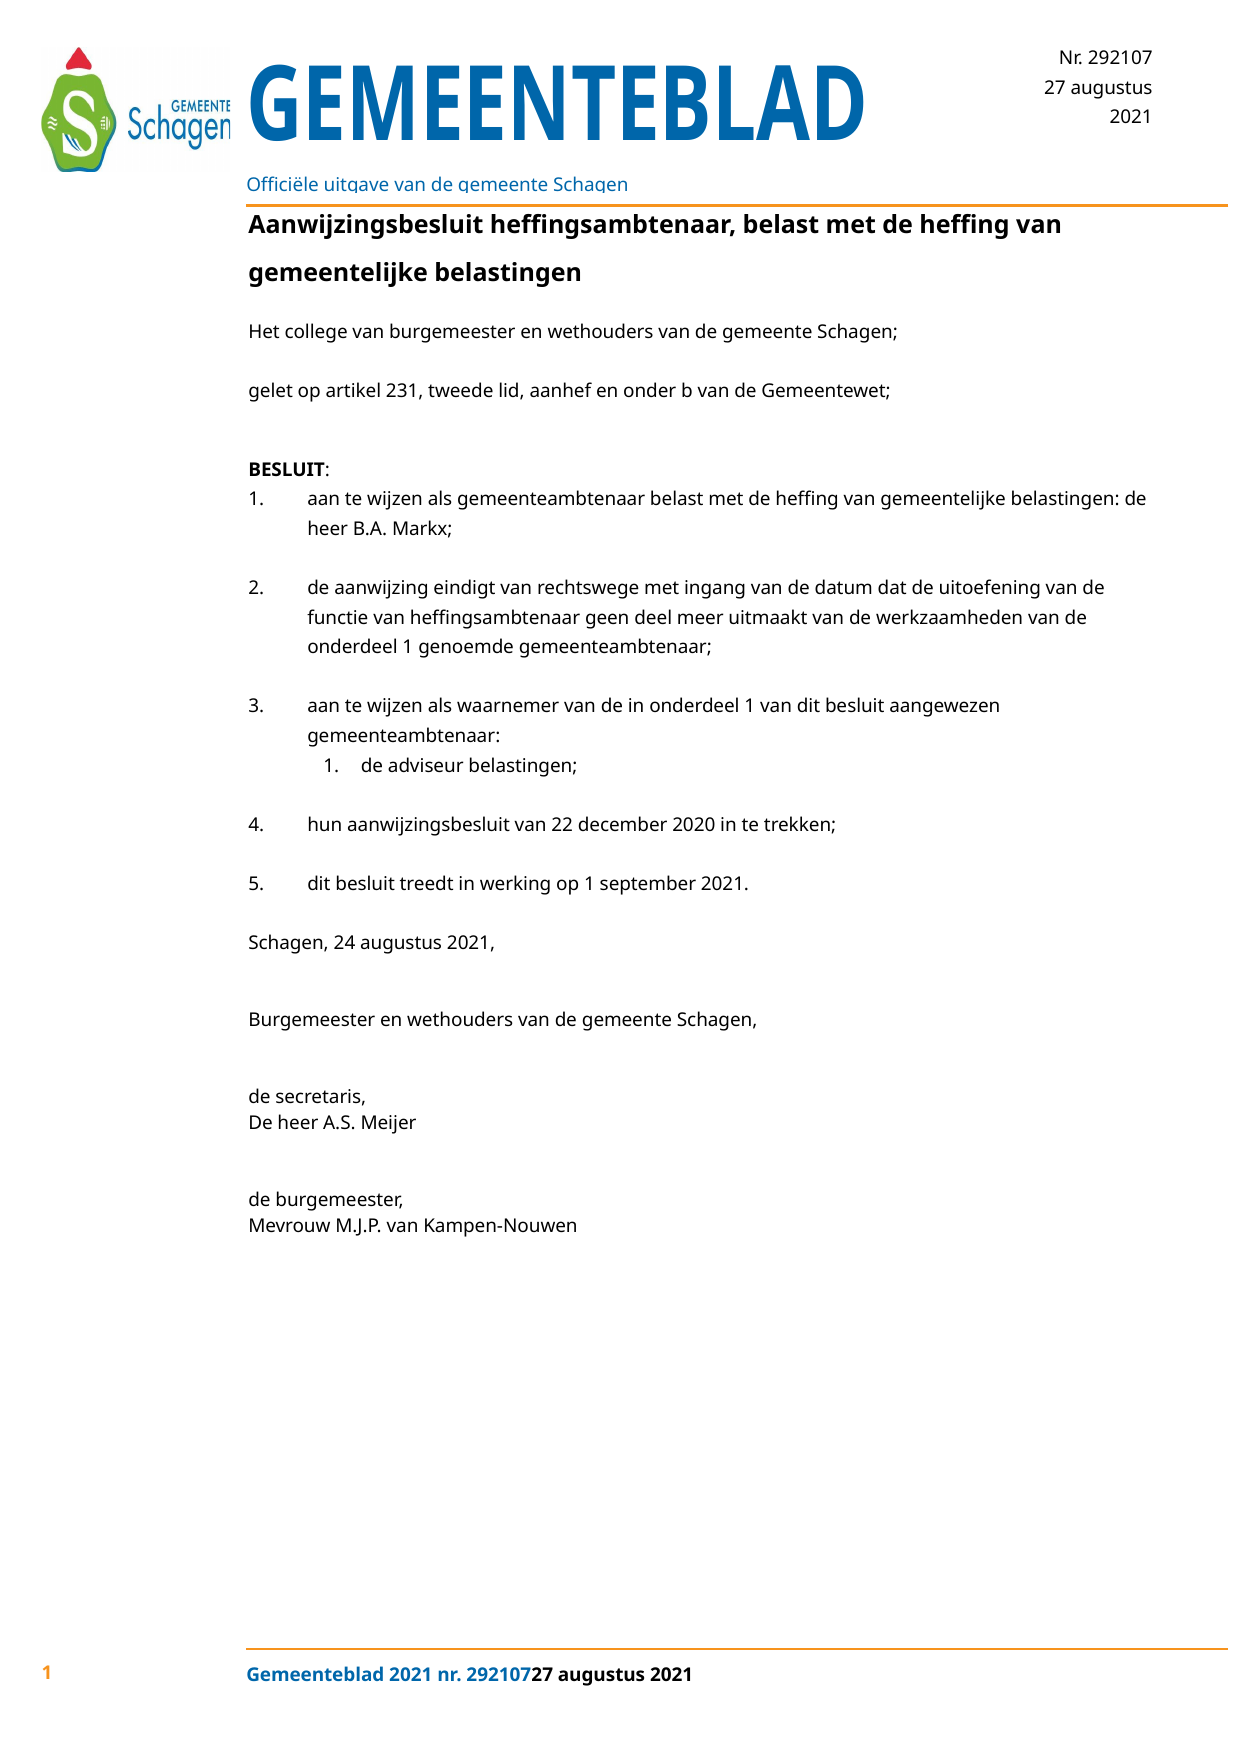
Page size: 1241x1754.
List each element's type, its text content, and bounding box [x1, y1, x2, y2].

list aan te wijzen als gemeenteambtenaar belast met de heffing van gemeentelijke belastingen: de heer B.A. Markx; [248, 486, 1152, 541]
list hun aanwijzingsbesluit van 22 december 2020 in te trekken; [248, 811, 1152, 837]
picture [41, 47, 231, 172]
text gelet op artikel 231, tweede lid, aanhef en onder b van de Gemeentewet; [248, 377, 1152, 403]
list de aanwijzing eindigt van rechtswege met ingang van de datum dat de uitoefening van de functie van heffingsambtenaar geen deel meer uitmaakt van de werkzaamheden van de onderdeel 1 genoemde gemeenteambtenaar; [248, 574, 1152, 659]
text Burgemeester en wethouders van de gemeente Schagen, [248, 1006, 1152, 1032]
list de adviseur belastingen; [323, 752, 1152, 777]
text Mevrouw M.J.P. van Kampen-Nouwen [248, 1212, 1152, 1238]
text Schagen, 24 augustus 2021, [248, 929, 1152, 955]
text de burgemeester, [248, 1187, 1152, 1212]
text de secretaris, [248, 1084, 1152, 1109]
text Aanwijzingsbesluit heffingsambtenaar, belast met de heffing van gemeentelijke belastingen [248, 207, 1152, 288]
text Het college van burgemeester en wethouders van de gemeente Schagen; [248, 318, 1152, 344]
list aan te wijzen als waarnemer van de in onderdeel 1 van dit besluit aangewezen gemeenteambtenaar: [248, 693, 1152, 748]
text De heer A.S. Meijer [248, 1109, 1152, 1135]
list dit besluit treedt in werking op 1 september 2021. [248, 870, 1152, 896]
text BESLUIT: [248, 456, 1152, 482]
